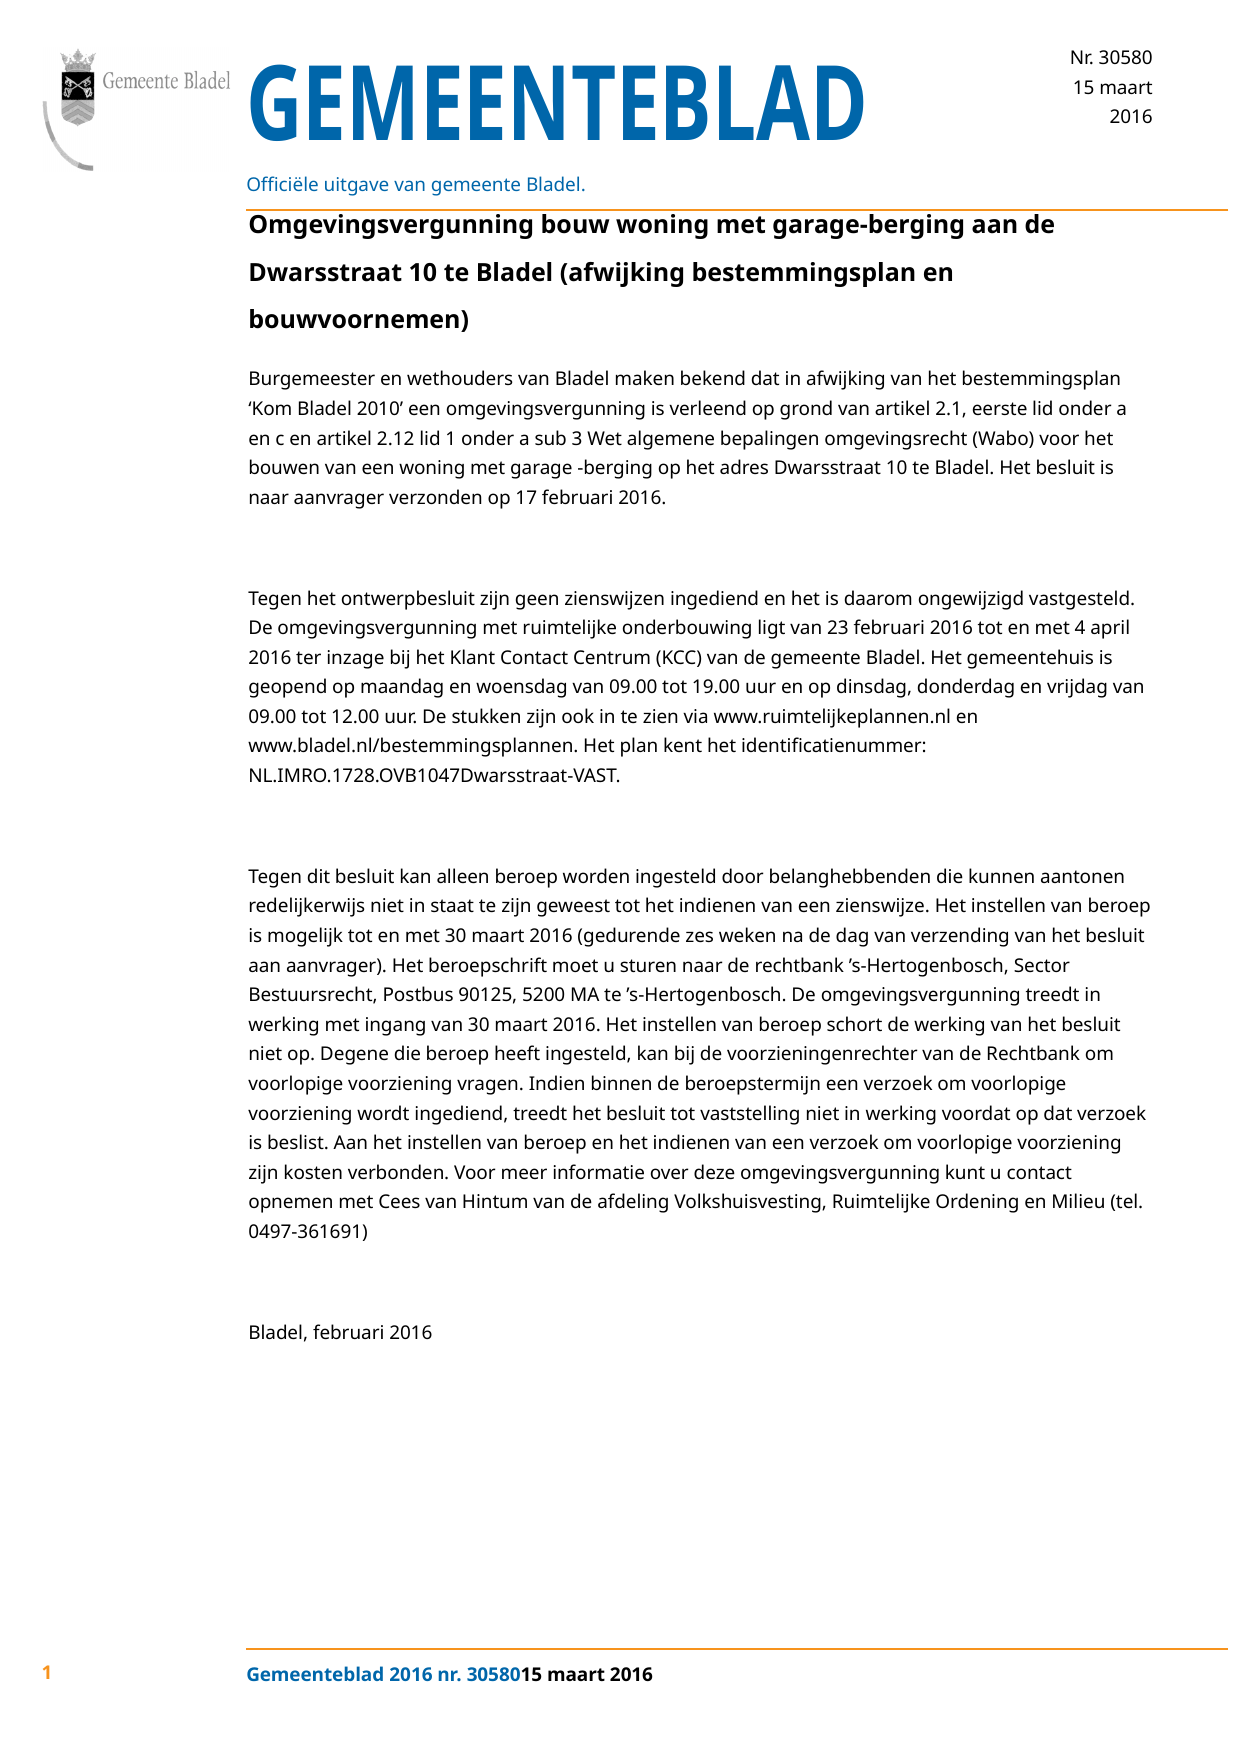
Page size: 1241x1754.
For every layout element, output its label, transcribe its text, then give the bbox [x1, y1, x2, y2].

text Omgevingsvergunning bouw woning met garage-berging aan de Dwarsstraat 10 te Bladel (afwijking bestemmingsplan en bouwvoornemen) [248, 211, 1152, 336]
text Tegen het ontwerpbesluit zijn geen zienswijzen ingediend en het is daarom ongewijzigd vastgesteld. De omgevingsvergunning met ruimtelijke onderbouwing ligt van 23 februari 2016 tot en met 4 april 2016 ter inzage bij het Klant Contact Centrum (KCC) van de gemeente Bladel. Het gemeentehuis is geopend op maandag en woensdag van 09.00 tot 19.00 uur en op dinsdag, donderdag en vrijdag van 09.00 tot 12.00 uur. De stukken zijn ook in te zien via www.ruimtelijkeplannen.nl en www.bladel.nl/bestemmingsplannen. Het plan kent het identificatienummer: NL.IMRO.1728.OVB1047Dwarsstraat-VAST. [248, 585, 1152, 788]
text Burgemeester en wethouders van Bladel maken bekend dat in afwijking van het bestemmingsplan ‘Kom Bladel 2010’ een omgevingsvergunning is verleend op grond van artikel 2.1, eerste lid onder a en c en artikel 2.12 lid 1 onder a sub 3 Wet algemene bepalingen omgevingsrecht (Wabo) voor het bouwen van een woning met garage -berging op het adres Dwarsstraat 10 te Bladel. Het besluit is naar aanvrager verzonden op 17 februari 2016. [248, 366, 1152, 509]
text Tegen dit besluit kan alleen beroep worden ingesteld door belanghebbenden die kunnen aantonen redelijkerwijs niet in staat te zijn geweest tot het indienen van een zienswijze. Het instellen van beroep is mogelijk tot en met 30 maart 2016 (gedurende zes weken na de dag van verzending van het besluit aan aanvrager). Het beroepschrift moet u sturen naar de rechtbank ’s-Hertogenbosch, Sector Bestuursrecht, Postbus 90125, 5200 MA te ’s-Hertogenbosch. De omgevingsvergunning treedt in werking met ingang van 30 maart 2016. Het instellen van beroep schort de werking van het besluit niet op. Degene die beroep heeft ingesteld, kan bij de voorzieningenrechter van de Rechtbank om voorlopige voorziening vragen. Indien binnen de beroepstermijn een verzoek om voorlopige voorziening wordt ingediend, treedt het besluit tot vaststelling niet in werking voordat op dat verzoek is beslist. Aan het instellen van beroep en het indienen van een verzoek om voorlopige voorziening zijn kosten verbonden. Voor meer informatie over deze omgevingsvergunning kunt u contact opnemen met Cees van Hintum van de afdeling Volkshuisvesting, Ruimtelijke Ordening en Milieu (tel. 0497-361691) [248, 863, 1152, 1244]
text Bladel, februari 2016 [248, 1319, 1152, 1344]
picture [41, 47, 231, 172]
